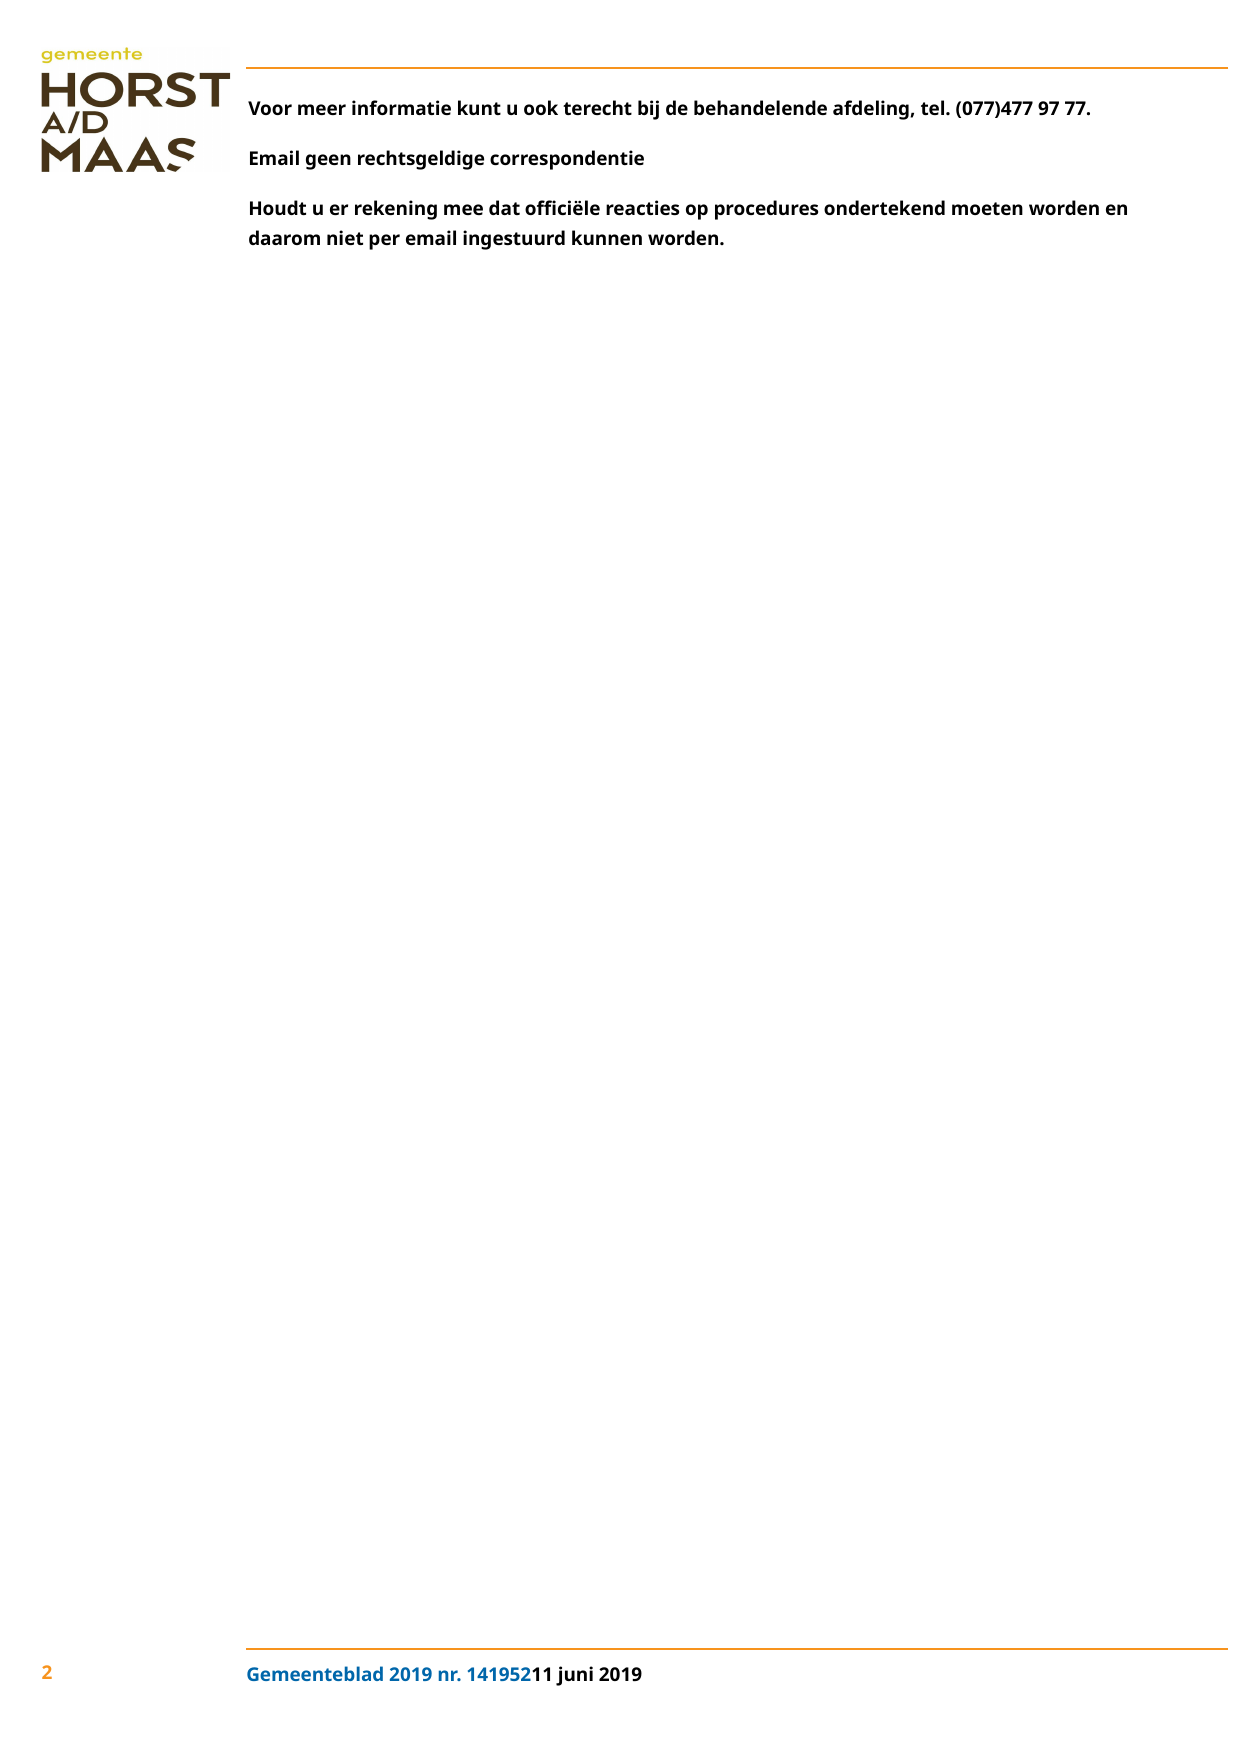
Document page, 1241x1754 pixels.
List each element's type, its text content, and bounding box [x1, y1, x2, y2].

text Houdt u er rekening mee dat officiële reacties op procedures ondertekend moeten worden en daarom niet per email ingestuurd kunnen worden. [248, 196, 1152, 251]
text Email geen rechtsgeldige correspondentie [248, 145, 1152, 171]
text Voor meer informatie kunt u ook terecht bij de behandelende afdeling, tel. (077)477 97 77. [248, 95, 1152, 121]
picture [41, 47, 231, 172]
